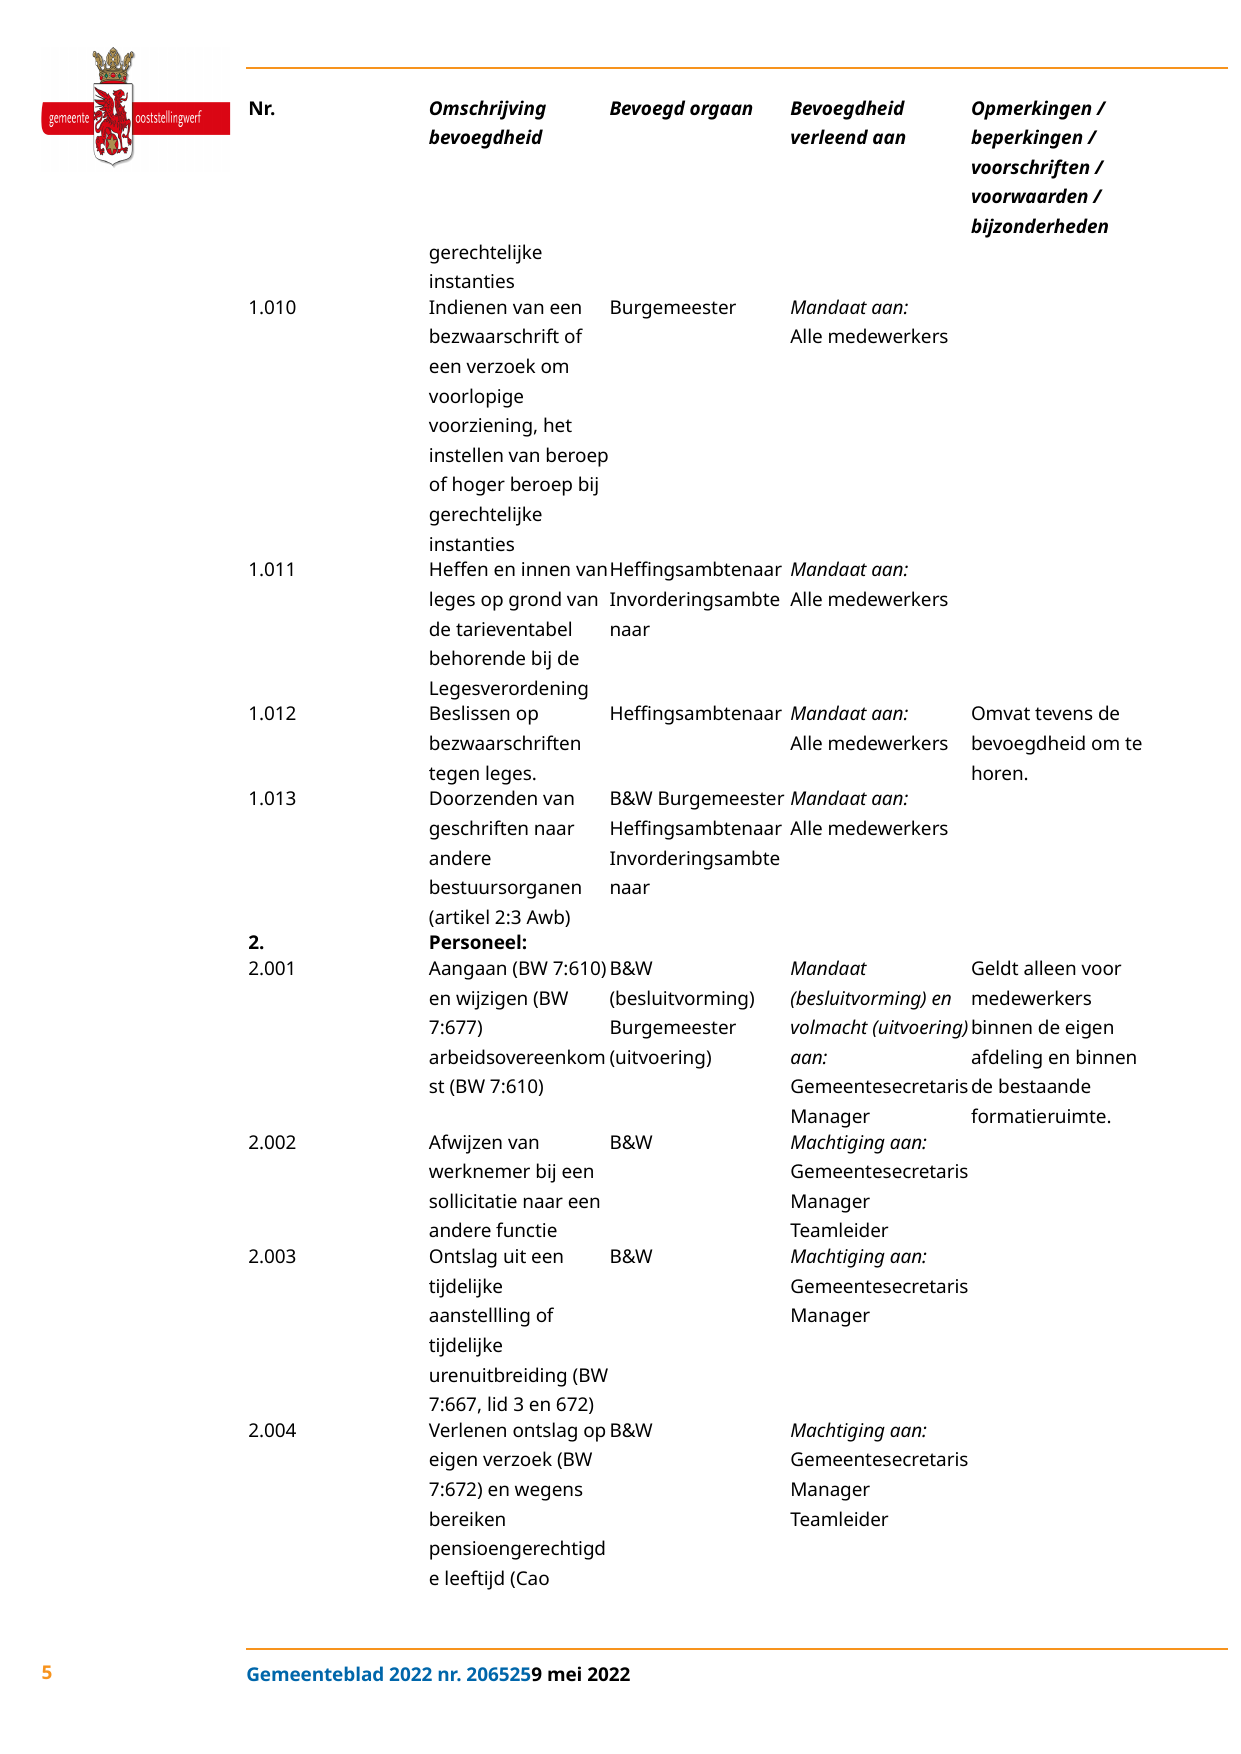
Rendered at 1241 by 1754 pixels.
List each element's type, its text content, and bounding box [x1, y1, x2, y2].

table_cell Geldt alleen voor medewerkers binnen de eigen afdeling en binnen de bestaande formatieruimte. [971, 955, 1152, 1129]
table_cell [971, 1417, 1152, 1591]
table_cell B&W [609, 1244, 790, 1417]
table_cell [971, 786, 1152, 929]
table_cell Mandaat (besluitvorming) en volmacht (uitvoering) aan: Gemeentesecretaris Manager [790, 955, 971, 1129]
table_cell [971, 557, 1152, 701]
table_cell Doorzenden van geschriften naar andere bestuursorganen (artikel 2:3 Awb) [429, 786, 609, 929]
table_cell Indienen van een bezwaarschrift of een verzoek om voorlopige voorziening, het instellen van beroep of hoger beroep bij gerechtelijke instanties [429, 294, 609, 557]
table_cell 2. [248, 930, 429, 955]
table_cell [790, 239, 971, 294]
table_header Bevoegdheid verleend aan [790, 95, 971, 239]
table_cell [248, 239, 429, 294]
table_cell gerechtelijke instanties [429, 239, 609, 294]
table_cell Personeel: [429, 930, 609, 955]
table_cell [609, 930, 790, 955]
table_cell Omvat tevens de bevoegdheid om te horen. [971, 701, 1152, 786]
table_cell B&W Burgemeester Heffingsambtenaar Invorderingsambtenaar [609, 786, 790, 929]
table_cell [971, 239, 1152, 294]
table_cell Burgemeester [609, 294, 790, 557]
table_cell B&W [609, 1417, 790, 1591]
table_cell [790, 930, 971, 955]
table_cell Afwijzen van werknemer bij een sollicitatie naar een andere functie [429, 1129, 609, 1243]
table_cell 2.003 [248, 1244, 429, 1417]
picture [41, 47, 231, 172]
table_cell Aangaan (BW 7:610) en wijzigen (BW 7:677) arbeidsovereenkomst (BW 7:610) [429, 955, 609, 1129]
table_cell [609, 239, 790, 294]
table_cell [971, 294, 1152, 557]
table_cell Heffingsambtenaar Invorderingsambtenaar [609, 557, 790, 701]
table_cell 2.002 [248, 1129, 429, 1243]
table_cell Mandaat aan: Alle medewerkers [790, 294, 971, 557]
table_cell Machtiging aan: Gemeentesecretaris Manager Teamleider [790, 1129, 971, 1243]
table_cell 1.010 [248, 294, 429, 557]
table_cell B&W [609, 1129, 790, 1243]
table_cell 2.004 [248, 1417, 429, 1591]
table_cell Beslissen op bezwaarschriften tegen leges. [429, 701, 609, 786]
table_header Opmerkingen / beperkingen / voorschriften / voorwaarden / bijzonderheden [971, 95, 1152, 239]
table_cell [971, 1244, 1152, 1417]
table_cell Machtiging aan: Gemeentesecretaris Manager [790, 1244, 971, 1417]
table_cell Ontslag uit een tijdelijke aanstellling of tijdelijke urenuitbreiding (BW 7:667, lid 3 en 672) [429, 1244, 609, 1417]
table_cell 1.013 [248, 786, 429, 929]
table_header Nr. [248, 95, 429, 239]
table_cell 2.001 [248, 955, 429, 1129]
table_cell 1.011 [248, 557, 429, 701]
table_header Bevoegd orgaan [609, 95, 790, 239]
table_cell Heffingsambtenaar [609, 701, 790, 786]
table_cell [971, 930, 1152, 955]
table_cell Verlenen ontslag op eigen verzoek (BW 7:672) en wegens bereiken pensioengerechtigde leeftijd (Cao [429, 1417, 609, 1591]
table_header Omschrijving bevoegdheid [429, 95, 609, 239]
table_cell 1.012 [248, 701, 429, 786]
table_cell [971, 1129, 1152, 1243]
table_cell Mandaat aan: Alle medewerkers [790, 701, 971, 786]
table_cell B&W (besluitvorming) Burgemeester (uitvoering) [609, 955, 790, 1129]
table_cell Machtiging aan: Gemeentesecretaris Manager Teamleider [790, 1417, 971, 1591]
table_cell Heffen en innen van leges op grond van de tarieventabel behorende bij de Legesverordening [429, 557, 609, 701]
table_cell Mandaat aan: Alle medewerkers [790, 786, 971, 929]
table_cell Mandaat aan: Alle medewerkers [790, 557, 971, 701]
